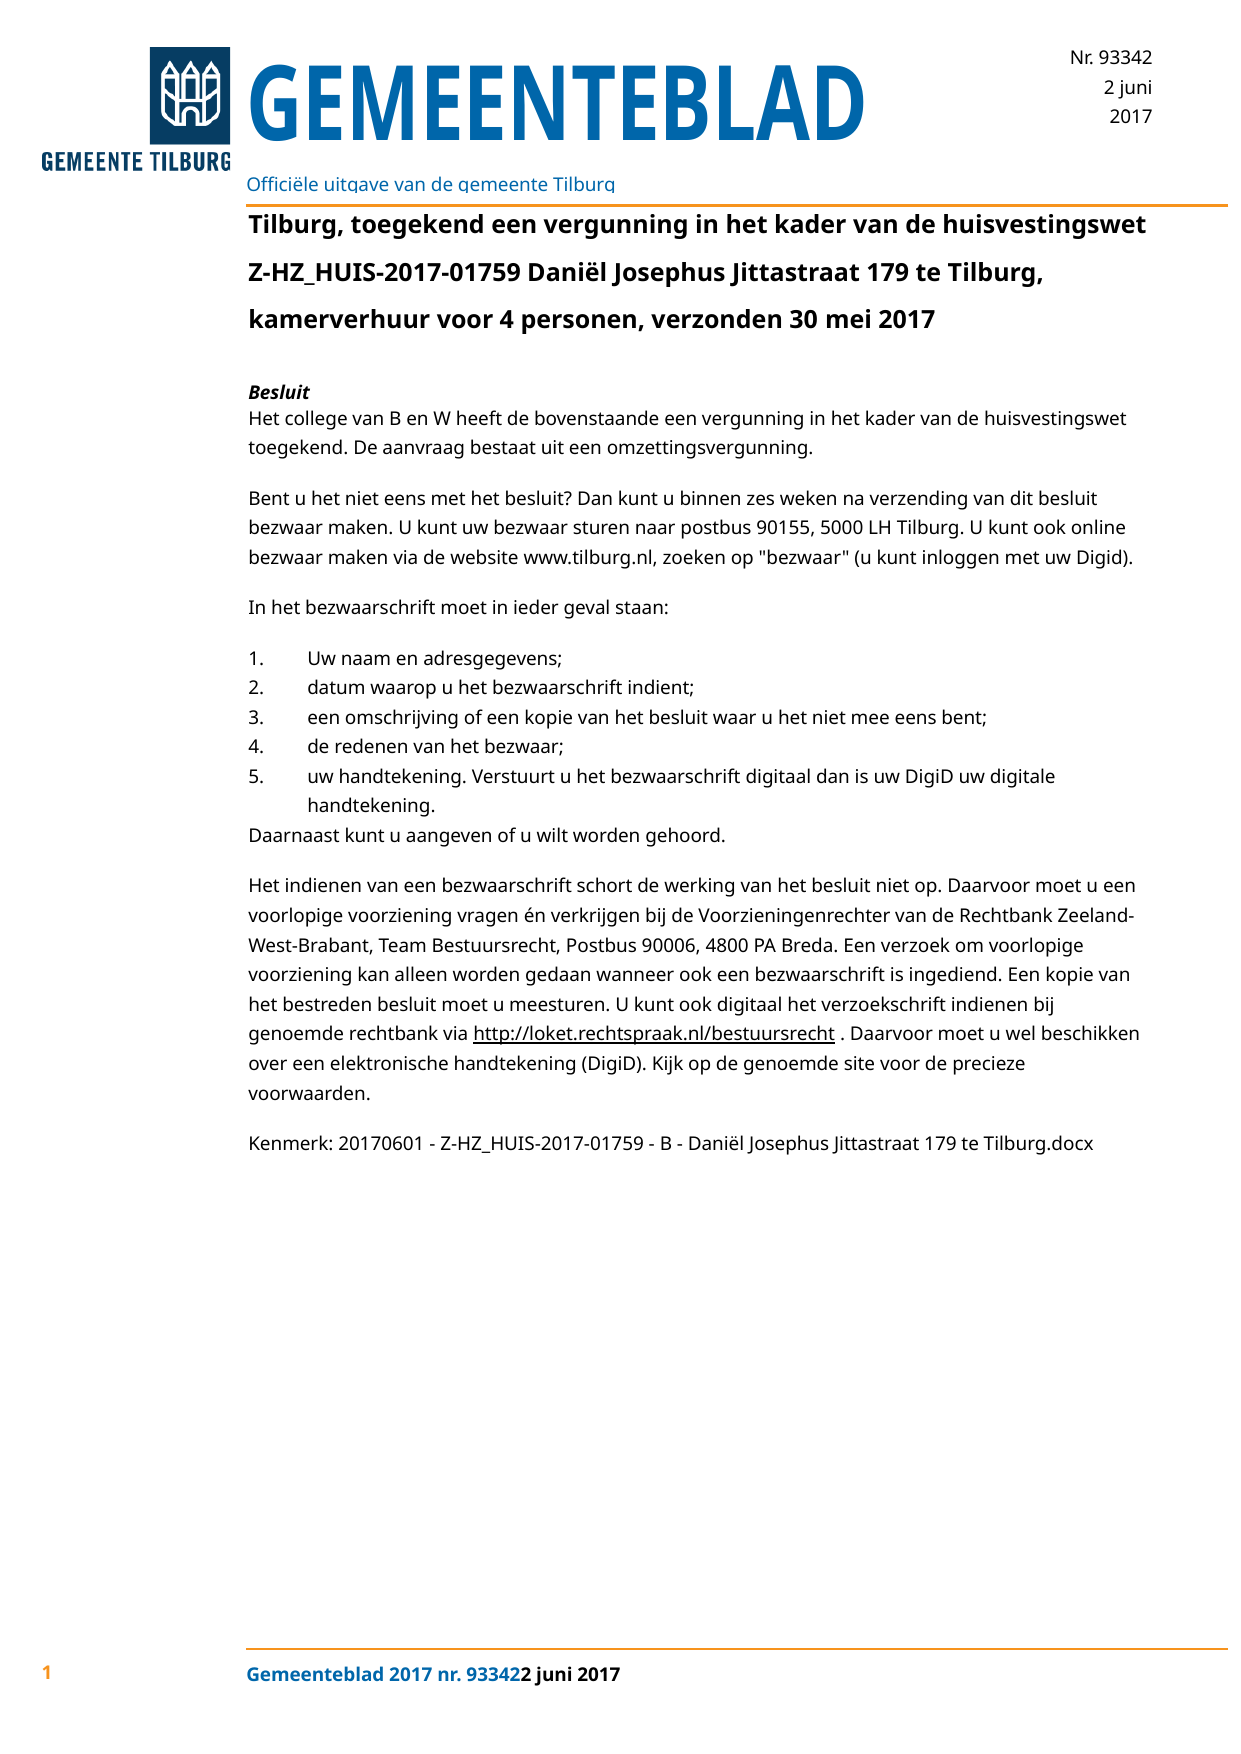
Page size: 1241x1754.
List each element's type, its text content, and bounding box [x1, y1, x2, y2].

text Kenmerk: 20170601 - Z-HZ_HUIS-2017-01759 - B - Daniël Josephus Jittastraat 179 te Tilburg.docx [248, 1130, 1152, 1156]
list Uw naam en adresgegevens; [248, 645, 1152, 671]
text In het bezwaarschrift moet in ieder geval staan: [248, 594, 1152, 620]
text Het college van B en W heeft de bovenstaande een vergunning in het kader van de huisvestingswet toegekend. De aanvraag bestaat uit een omzettingsvergunning. [248, 405, 1152, 460]
text Daarnaast kunt u aangeven of u wilt worden gehoord. [248, 822, 1152, 848]
text Tilburg, toegekend een vergunning in het kader van de huisvestingswet Z-HZ_HUIS-2017-01759 Daniël Josephus Jittastraat 179 te Tilburg, kamerverhuur voor 4 personen, verzonden 30 mei 2017 [248, 207, 1152, 336]
list uw handtekening. Verstuurt u het bezwaarschrift digitaal dan is uw DigiD uw digitale handtekening. [248, 763, 1152, 818]
picture [41, 47, 231, 172]
list een omschrijving of een kopie van het besluit waar u het niet mee eens bent; [248, 704, 1152, 730]
list datum waarop u het bezwaarschrift indient; [248, 674, 1152, 700]
text Besluit [248, 379, 1152, 405]
text Het indienen van een bezwaarschrift schort de werking van het besluit niet op. Daarvoor moet u een voorlopige voorziening vragen én verkrijgen bij de Voorzieningenrechter van de Rechtbank Zeeland-West-Brabant, Team Bestuursrecht, Postbus 90006, 4800 PA Breda. Een verzoek om voorlopige voorziening kan alleen worden gedaan wanneer ook een bezwaarschrift is ingediend. Een kopie van het bestreden besluit moet u meesturen. U kunt ook digitaal het verzoekschrift indienen bij genoemde rechtbank via http://loket.rechtspraak.nl/bestuursrecht . Daarvoor moet u wel beschikken over een elektronische handtekening (DigiD). Kijk op de genoemde site voor de precieze voorwaarden. [248, 873, 1152, 1106]
text Bent u het niet eens met het besluit? Dan kunt u binnen zes weken na verzending van dit besluit bezwaar maken. U kunt uw bezwaar sturen naar postbus 90155, 5000 LH Tilburg. U kunt ook online bezwaar maken via de website www.tilburg.nl, zoeken op "bezwaar" (u kunt inloggen met uw Digid). [248, 485, 1152, 570]
list de redenen van het bezwaar; [248, 733, 1152, 759]
